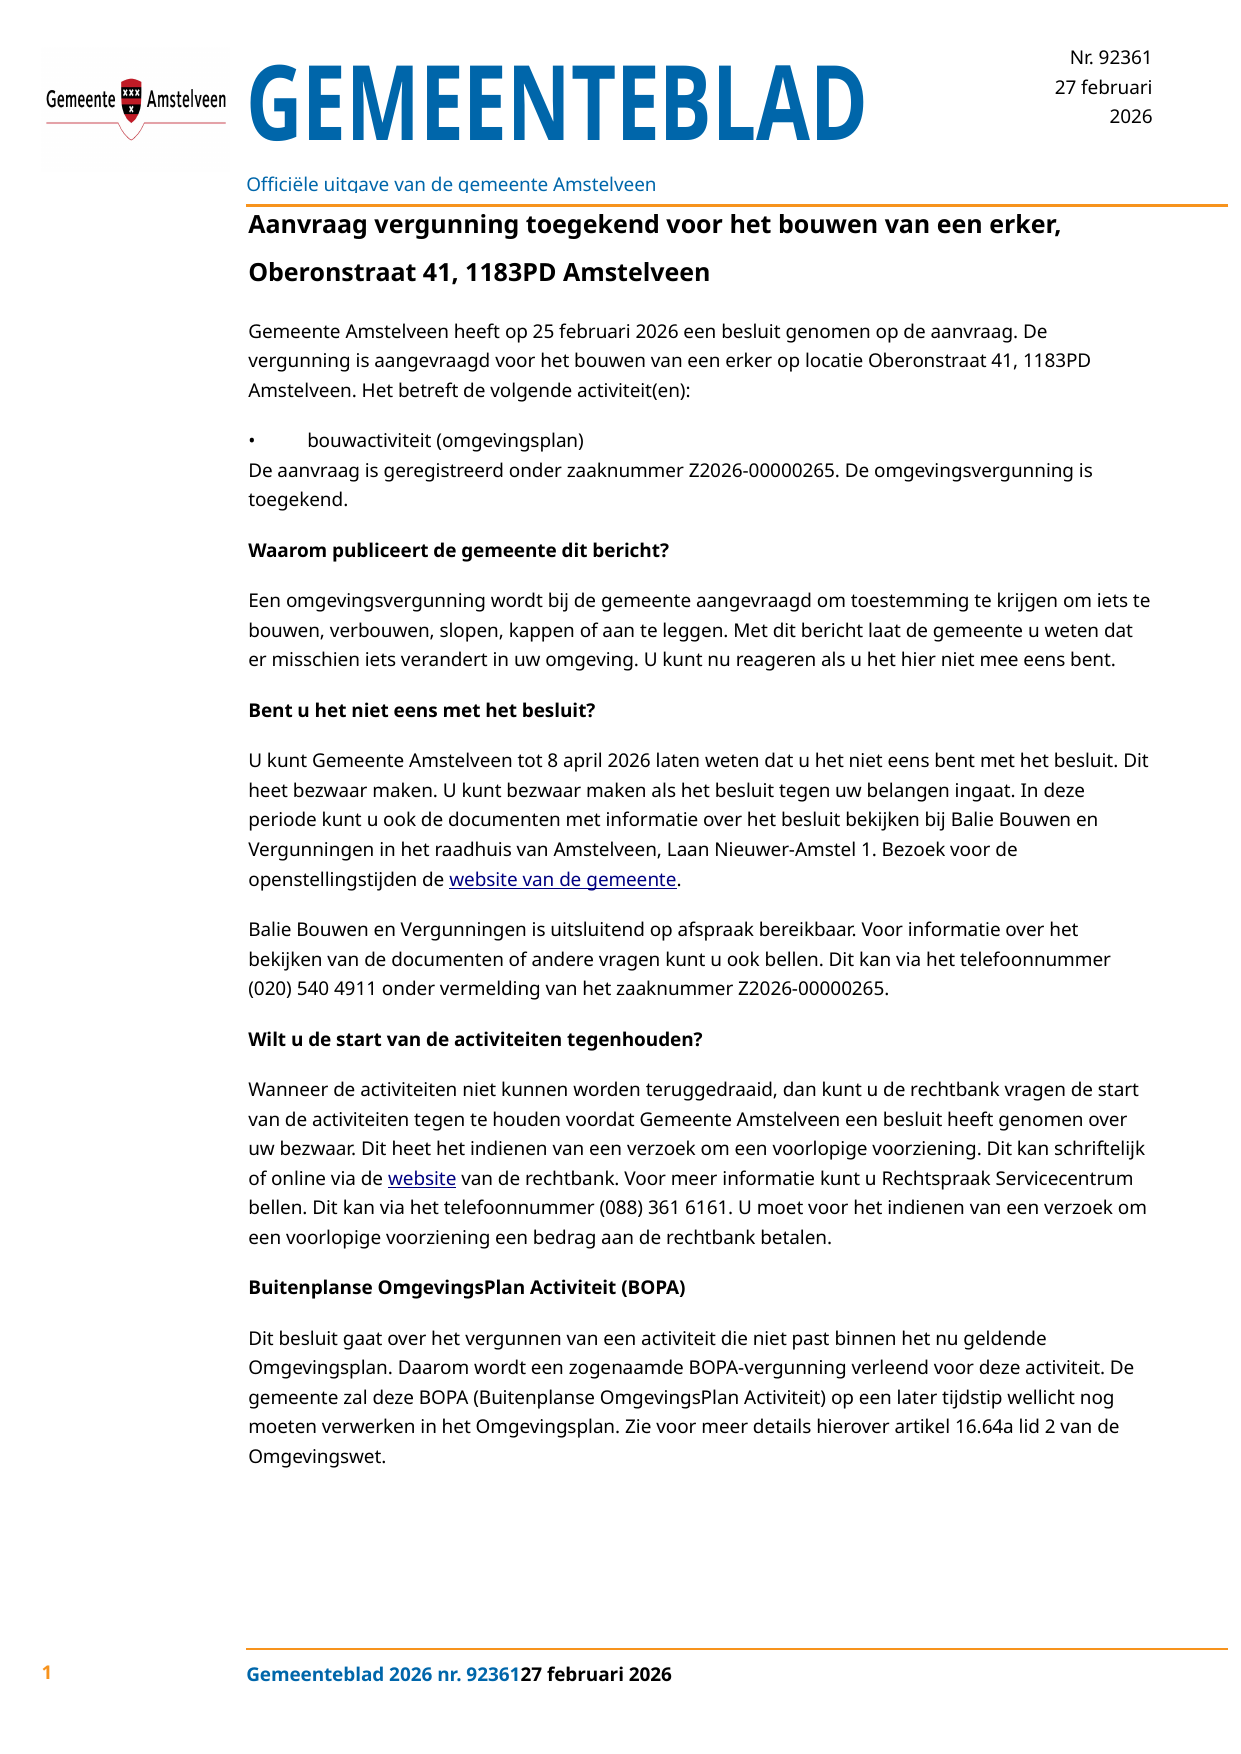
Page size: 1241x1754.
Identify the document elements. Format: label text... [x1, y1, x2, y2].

text De aanvraag is geregistreerd onder zaaknummer Z2026-00000265. De omgevingsvergunning is toegekend. [248, 457, 1152, 512]
text Wilt u de start van de activiteiten tegenhouden? [248, 1026, 1152, 1052]
picture [41, 47, 231, 172]
list bouwactiviteit (omgevingsplan) [248, 427, 1152, 453]
text Balie Bouwen en Vergunningen is uitsluitend op afspraak bereikbaar. Voor informatie over het bekijken van de documenten of andere vragen kunt u ook bellen. Dit kan via het telefoonnummer (020) 540 4911 onder vermelding van het zaaknummer Z2026-00000265. [248, 916, 1152, 1001]
text Gemeente Amstelveen heeft op 25 februari 2026 een besluit genomen op de aanvraag. De vergunning is aangevraagd voor het bouwen van een erker op locatie Oberonstraat 41, 1183PD Amstelveen. Het betreft de volgende activiteit(en): [248, 318, 1152, 403]
text Een omgevingsvergunning wordt bij de gemeente aangevraagd om toestemming te krijgen om iets te bouwen, verbouwen, slopen, kappen of aan te leggen. Met dit bericht laat de gemeente u weten dat er misschien iets verandert in uw omgeving. U kunt nu reageren als u het hier niet mee eens bent. [248, 587, 1152, 672]
text Buitenplanse OmgevingsPlan Activiteit (BOPA) [248, 1274, 1152, 1300]
text Waarom publiceert de gemeente dit bericht? [248, 537, 1152, 563]
text Dit besluit gaat over het vergunnen van een activiteit die niet past binnen het nu geldende Omgevingsplan. Daarom wordt een zogenaamde BOPA-vergunning verleend voor deze activiteit. De gemeente zal deze BOPA (Buitenplanse OmgevingsPlan Activiteit) op een later tijdstip wellicht nog moeten verwerken in het Omgevingsplan. Zie voor meer details hierover artikel 16.64a lid 2 van de Omgevingswet. [248, 1325, 1152, 1469]
text Aanvraag vergunning toegekend voor het bouwen van een erker, Oberonstraat 41, 1183PD Amstelveen [248, 207, 1152, 288]
text Wanneer de activiteiten niet kunnen worden teruggedraaid, dan kunt u de rechtbank vragen de start van de activiteiten tegen te houden voordat Gemeente Amstelveen een besluit heeft genomen over uw bezwaar. Dit heet het indienen van een verzoek om een voorlopige voorziening. Dit kan schriftelijk of online via de website van de rechtbank. Voor meer informatie kunt u Rechtspraak Servicecentrum bellen. Dit kan via het telefoonnummer (088) 361 6161. U moet voor het indienen van een verzoek om een voorlopige voorziening een bedrag aan de rechtbank betalen. [248, 1076, 1152, 1250]
text U kunt Gemeente Amstelveen tot 8 april 2026 laten weten dat u het niet eens bent met het besluit. Dit heet bezwaar maken. U kunt bezwaar maken als het besluit tegen uw belangen ingaat. In deze periode kunt u ook de documenten met informatie over het besluit bekijken bij Balie Bouwen en Vergunningen in het raadhuis van Amstelveen, Laan Nieuwer-Amstel 1. Bezoek voor de openstellingstijden de website van de gemeente. [248, 747, 1152, 892]
text Bent u het niet eens met het besluit? [248, 697, 1152, 723]
